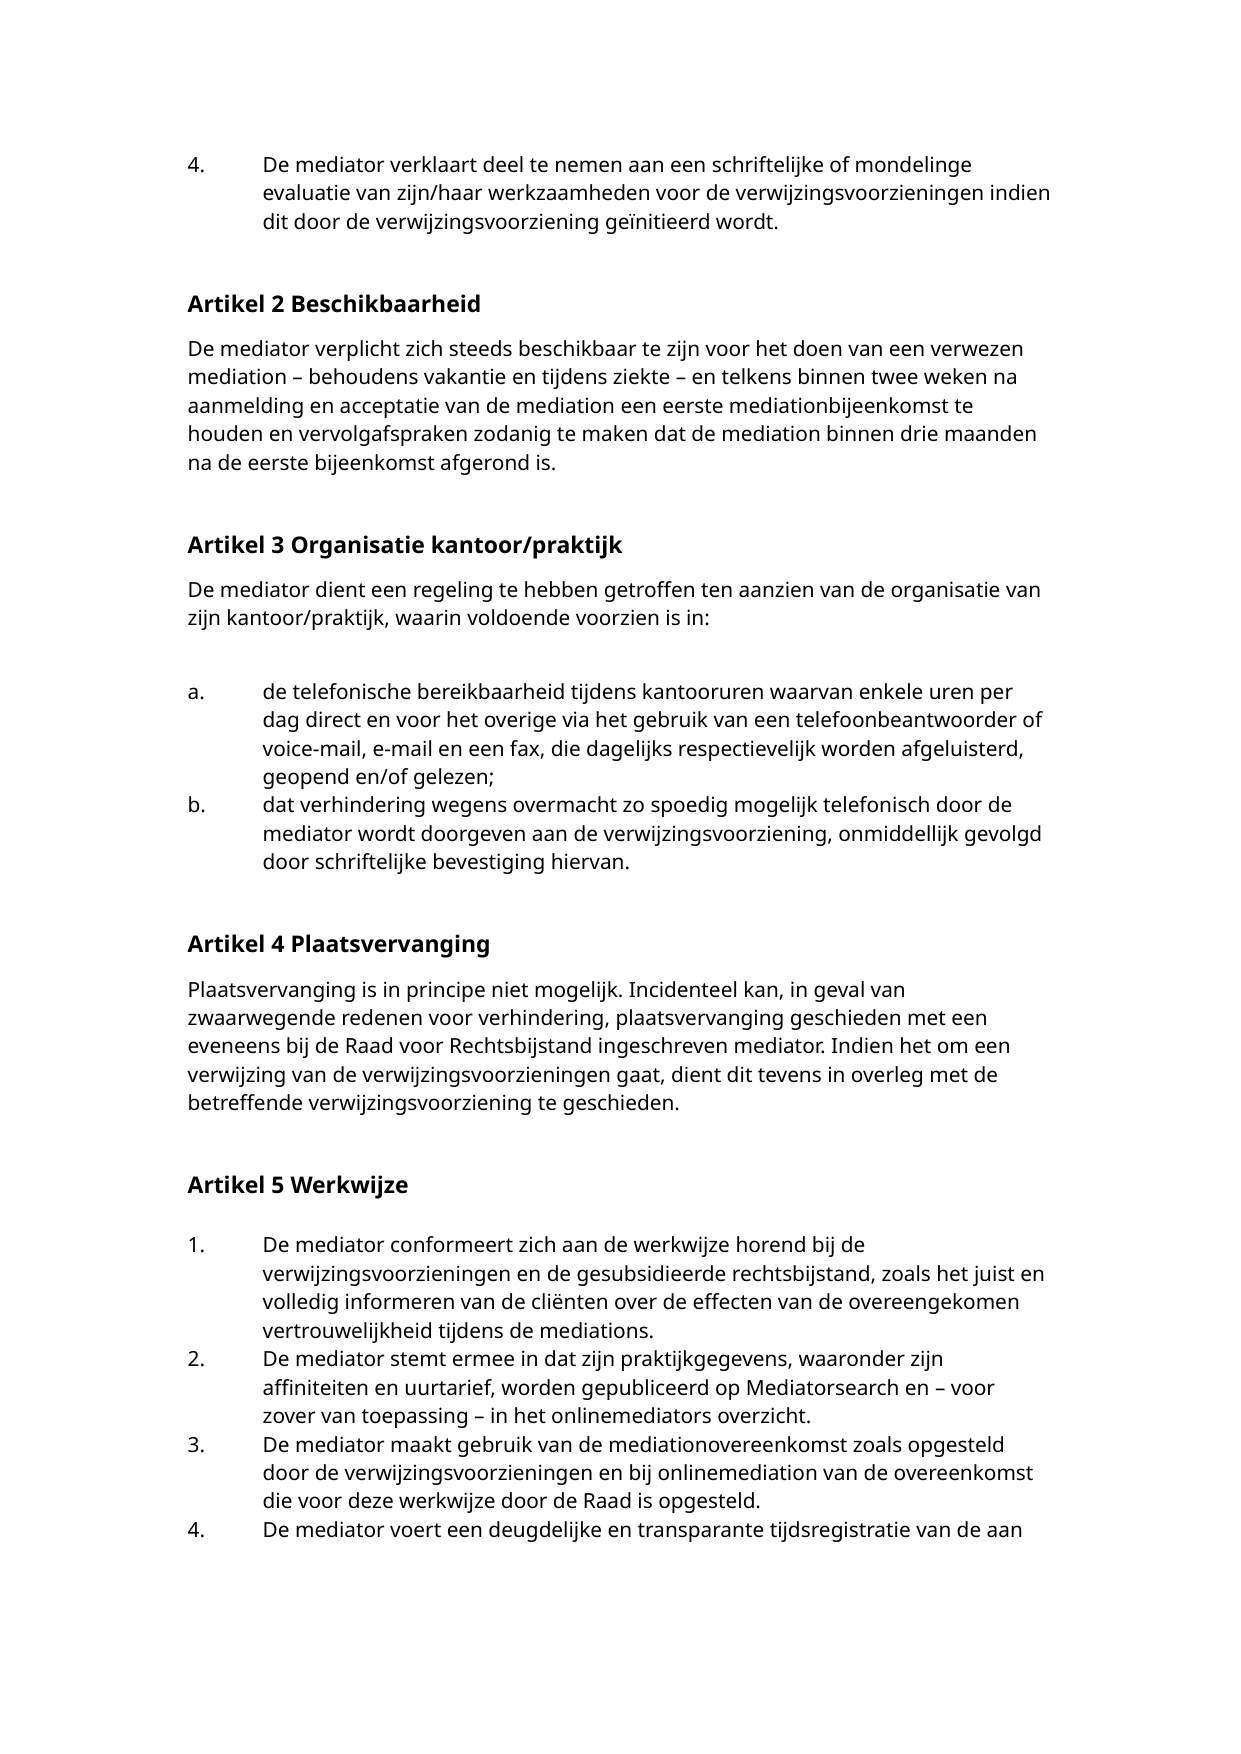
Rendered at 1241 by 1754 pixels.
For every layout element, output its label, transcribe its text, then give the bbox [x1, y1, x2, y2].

subtitle Artikel 2 Beschikbaarheid [187, 288, 1053, 319]
subtitle Artikel 4 Plaatsvervanging [187, 928, 1053, 960]
subtitle Artikel 5 Werkwijze [187, 1169, 1053, 1201]
list De mediator maakt gebruik van de mediationovereenkomst zoals opgesteld door de verwijzingsvoorzieningen en bij onlinemediation van de overeenkomst die voor deze werkwijze door de Raad is opgesteld. [187, 1430, 1053, 1515]
text Plaatsvervanging is in principe niet mogelijk. Incidenteel kan, in geval van zwaarwegende redenen voor verhindering, plaatsvervanging geschieden met een eveneens bij de Raad voor Rechtsbijstand ingeschreven mediator. Indien het om een verwijzing van de verwijzingsvoorzieningen gaat, dient dit tevens in overleg met de betreffende verwijzingsvoorziening te geschieden. [187, 975, 1053, 1117]
text De mediator dient een regeling te hebben getroffen ten aanzien van de organisatie van zijn kantoor/praktijk, waarin voldoende voorzien is in: [187, 575, 1053, 632]
list De mediator voert een deugdelijke en transparante tijdsregistratie van de aan [187, 1515, 1053, 1543]
list De mediator conformeert zich aan de werkwijze horend bij de verwijzingsvoorzieningen en de gesubsidieerde rechtsbijstand, zoals het juist en volledig informeren van de cliënten over de effecten van de overeengekomen vertrouwelijkheid tijdens de mediations. [187, 1231, 1053, 1344]
list De mediator stemt ermee in dat zijn praktijkgegevens, waaronder zijn affiniteiten en uurtarief, worden gepubliceerd op Mediatorsearch en – voor zover van toepassing – in het onlinemediators overzicht. [187, 1344, 1053, 1430]
list de telefonische bereikbaarheid tijdens kantooruren waarvan enkele uren per dag direct en voor het overige via het gebruik van een telefoonbeantwoorder of voice-mail, e-mail en een fax, die dagelijks respectievelijk worden afgeluisterd, geopend en/of gelezen; [187, 677, 1053, 791]
list dat verhindering wegens overmacht zo spoedig mogelijk telefonisch door de mediator wordt doorgeven aan de verwijzingsvoorziening, onmiddellijk gevolgd door schriftelijke bevestiging hiervan. [187, 791, 1053, 876]
text De mediator verplicht zich steeds beschikbaar te zijn voor het doen van een verwezen mediation – behoudens vakantie en tijdens ziekte – en telkens binnen twee weken na aanmelding en acceptatie van de mediation een eerste mediationbijeenkomst te houden en vervolgafspraken zodanig te maken dat de mediation binnen drie maanden na de eerste bijeenkomst afgerond is. [187, 334, 1053, 476]
subtitle Artikel 3 Organisatie kantoor/praktijk [187, 529, 1053, 560]
list De mediator verklaart deel te nemen aan een schriftelijke of mondelinge evaluatie van zijn/haar werkzaamheden voor de verwijzingsvoorzieningen indien dit door de verwijzingsvoorziening geïnitieerd wordt. [187, 150, 1053, 235]
